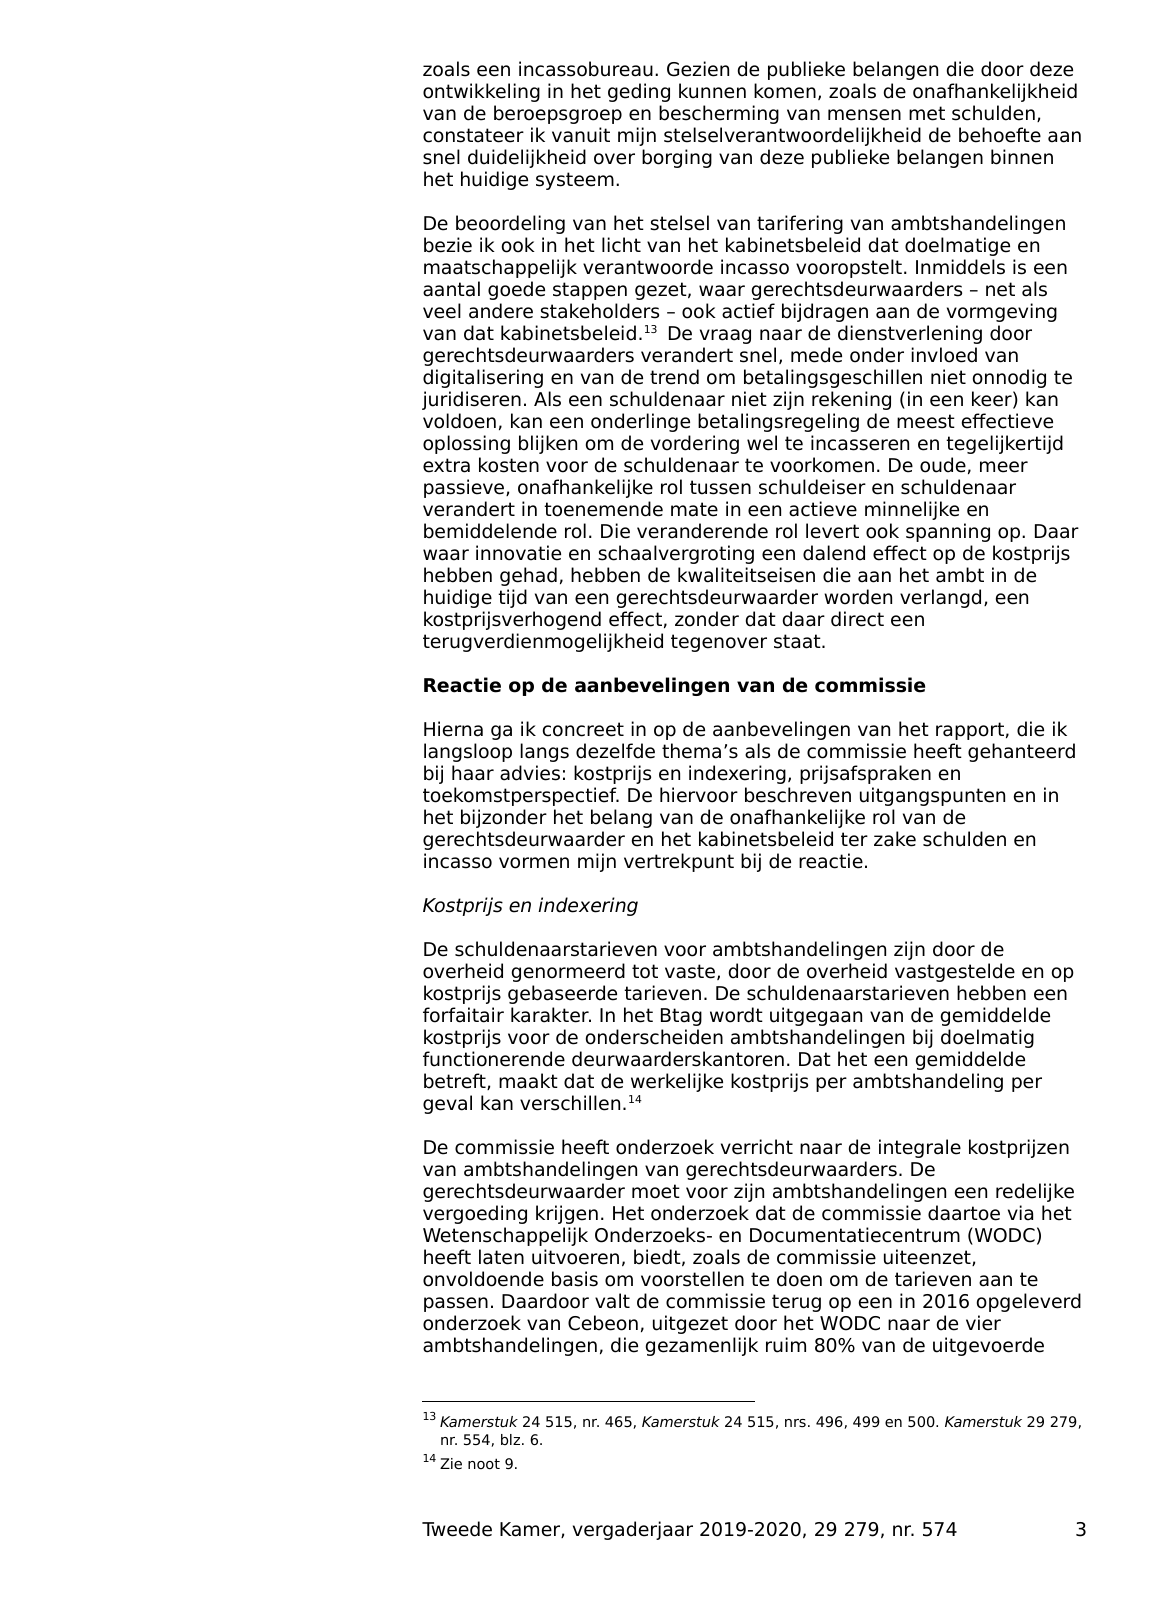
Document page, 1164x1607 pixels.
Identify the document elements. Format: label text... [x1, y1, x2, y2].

text zoals een incassobureau. Gezien de publieke belangen die door deze ontwikkeling in het geding kunnen komen, zoals de onafhankelijkheid van de beroepsgroep en bescherming van mensen met schulden, constateer ik vanuit mijn stelselverantwoordelijkheid de behoefte aan snel duidelijkheid over borging van deze publieke belangen binnen het huidige systeem. [422, 59, 1087, 191]
text Hierna ga ik concreet in op de aanbevelingen van het rapport, die ik langsloop langs dezelfde thema’s als de commissie heeft gehanteerd bij haar advies: kostprijs en indexering, prijsafspraken en toekomstperspectief. De hiervoor beschreven uitgangspunten en in het bijzonder het belang van de onafhankelijke rol van de gerechtsdeurwaarder en het kabinetsbeleid ter zake schulden en incasso vormen mijn vertrekpunt bij de reactie. [422, 719, 1087, 873]
text De beoordeling van het stelsel van tarifering van ambtshandelingen bezie ik ook in het licht van het kabinetsbeleid dat doelmatige en maatschappelijk verantwoorde incasso vooropstelt. Inmiddels is een aantal goede stappen gezet, waar gerechtsdeurwaarders – net als veel andere stakeholders – ook actief bijdragen aan de vormgeving van dat kabinetsbeleid. De vraag naar de dienstverlening door gerechtsdeurwaarders verandert snel, mede onder invloed van digitalisering en van de trend om betalingsgeschillen niet onnodig te juridiseren. Als een schuldenaar niet zijn rekening (in een keer) kan voldoen, kan een onderlinge betalingsregeling de meest effectieve oplossing blijken om de vordering wel te incasseren en tegelijkertijd extra kosten voor de schuldenaar te voorkomen. De oude, meer passieve, onafhankelijke rol tussen schuldeiser en schuldenaar verandert in toenemende mate in een actieve minnelijke en bemiddelende rol. Die veranderende rol levert ook spanning op. Daar waar innovatie en schaalvergroting een dalend effect op de kostprijs hebben gehad, hebben de kwaliteitseisen die aan het ambt in de huidige tijd van een gerechtsdeurwaarder worden verlangd, een kostprijsverhogend effect, zonder dat daar direct een terugverdienmogelijkheid tegenover staat. [422, 213, 1087, 653]
text De commissie heeft onderzoek verricht naar de integrale kostprijzen van ambtshandelingen van gerechtsdeurwaarders. De gerechtsdeurwaarder moet voor zijn ambtshandelingen een redelijke vergoeding krijgen. Het onderzoek dat de commissie daartoe via het Wetenschappelijk Onderzoeks- en Documentatiecentrum (WODC) heeft laten uitvoeren, biedt, zoals de commissie uiteenzet, onvoldoende basis om voorstellen te doen om de tarieven aan te passen. Daardoor valt de commissie terug op een in 2016 opgeleverd onderzoek van Cebeon, uitgezet door het WODC naar de vier ambtshandelingen, die gezamenlijk ruim 80% van de uitgevoerde [422, 1137, 1087, 1357]
text Zie noot 9. [422, 1452, 1087, 1474]
subtitle Reactie op de aanbevelingen van de commissie [422, 675, 1087, 697]
subtitle Kostprijs en indexering [422, 895, 1087, 917]
text Kamerstuk 24 515, nr. 465, Kamerstuk 24 515, nrs. 496, 499 en 500. Kamerstuk 29 279, nr. 554, blz. 6. [422, 1410, 1087, 1449]
text De schuldenaarstarieven voor ambtshandelingen zijn door de overheid genormeerd tot vaste, door de overheid vastgestelde en op kostprijs gebaseerde tarieven. De schuldenaarstarieven hebben een forfaitair karakter. In het Btag wordt uitgegaan van de gemiddelde kostprijs voor de onderscheiden ambtshandelingen bij doelmatig functionerende deurwaarderskantoren. Dat het een gemiddelde betreft, maakt dat de werkelijke kostprijs per ambtshandeling per geval kan verschillen. [422, 939, 1087, 1115]
